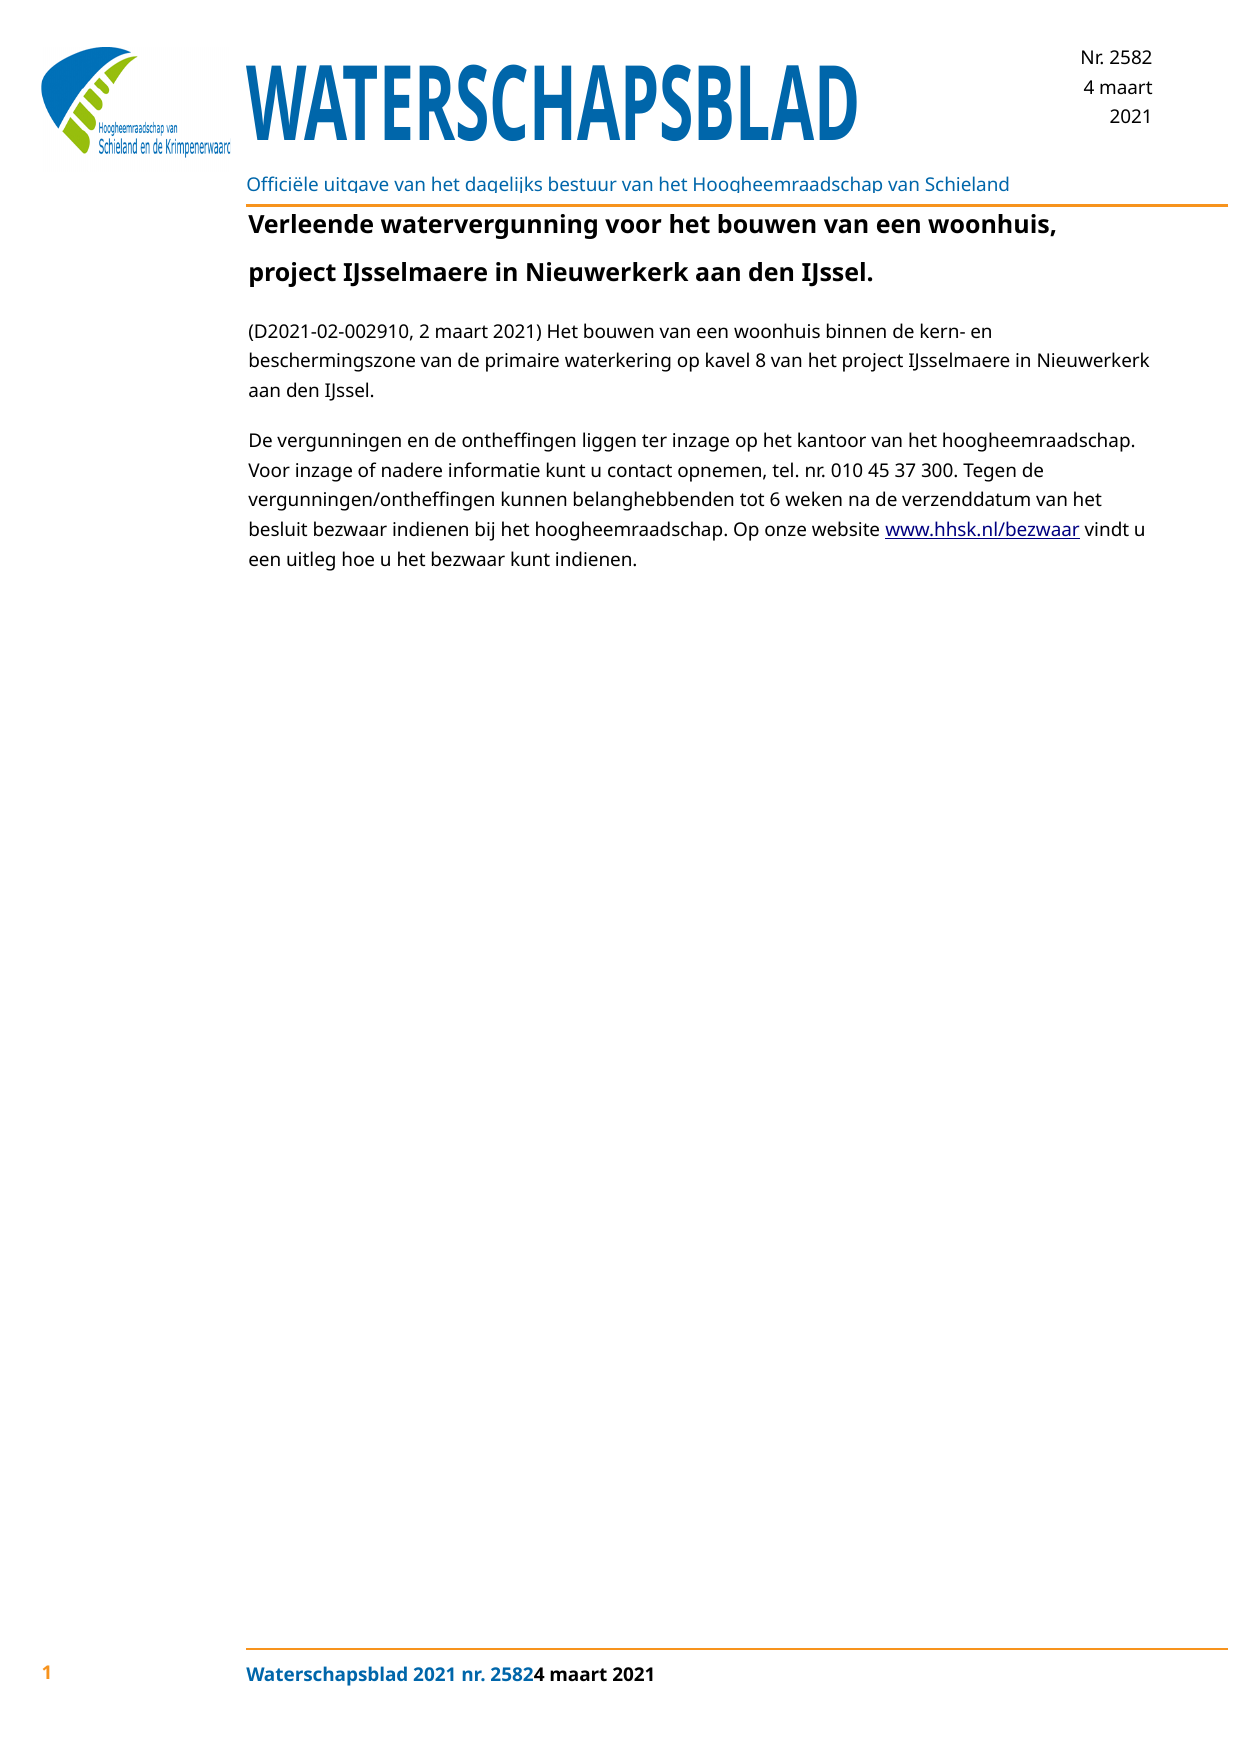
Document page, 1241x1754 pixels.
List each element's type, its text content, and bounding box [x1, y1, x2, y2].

text De vergunningen en de ontheffingen liggen ter inzage op het kantoor van het hoogheemraadschap. Voor inzage of nadere informatie kunt u contact opnemen, tel. nr. 010 45 37 300. Tegen de vergunningen/ontheffingen kunnen belanghebbenden tot 6 weken na de verzenddatum van het besluit bezwaar indienen bij het hoogheemraadschap. Op onze website www.hhsk.nl/bezwaar vindt u een uitleg hoe u het bezwaar kunt indienen. [248, 427, 1152, 572]
picture [41, 47, 231, 172]
text Verleende watervergunning voor het bouwen van een woonhuis, project IJsselmaere in Nieuwerkerk aan den IJssel. [248, 207, 1152, 288]
text (D2021-02-002910, 2 maart 2021) Het bouwen van een woonhuis binnen de kern- en beschermingszone van de primaire waterkering op kavel 8 van het project IJsselmaere in Nieuwerkerk aan den IJssel. [248, 318, 1152, 403]
